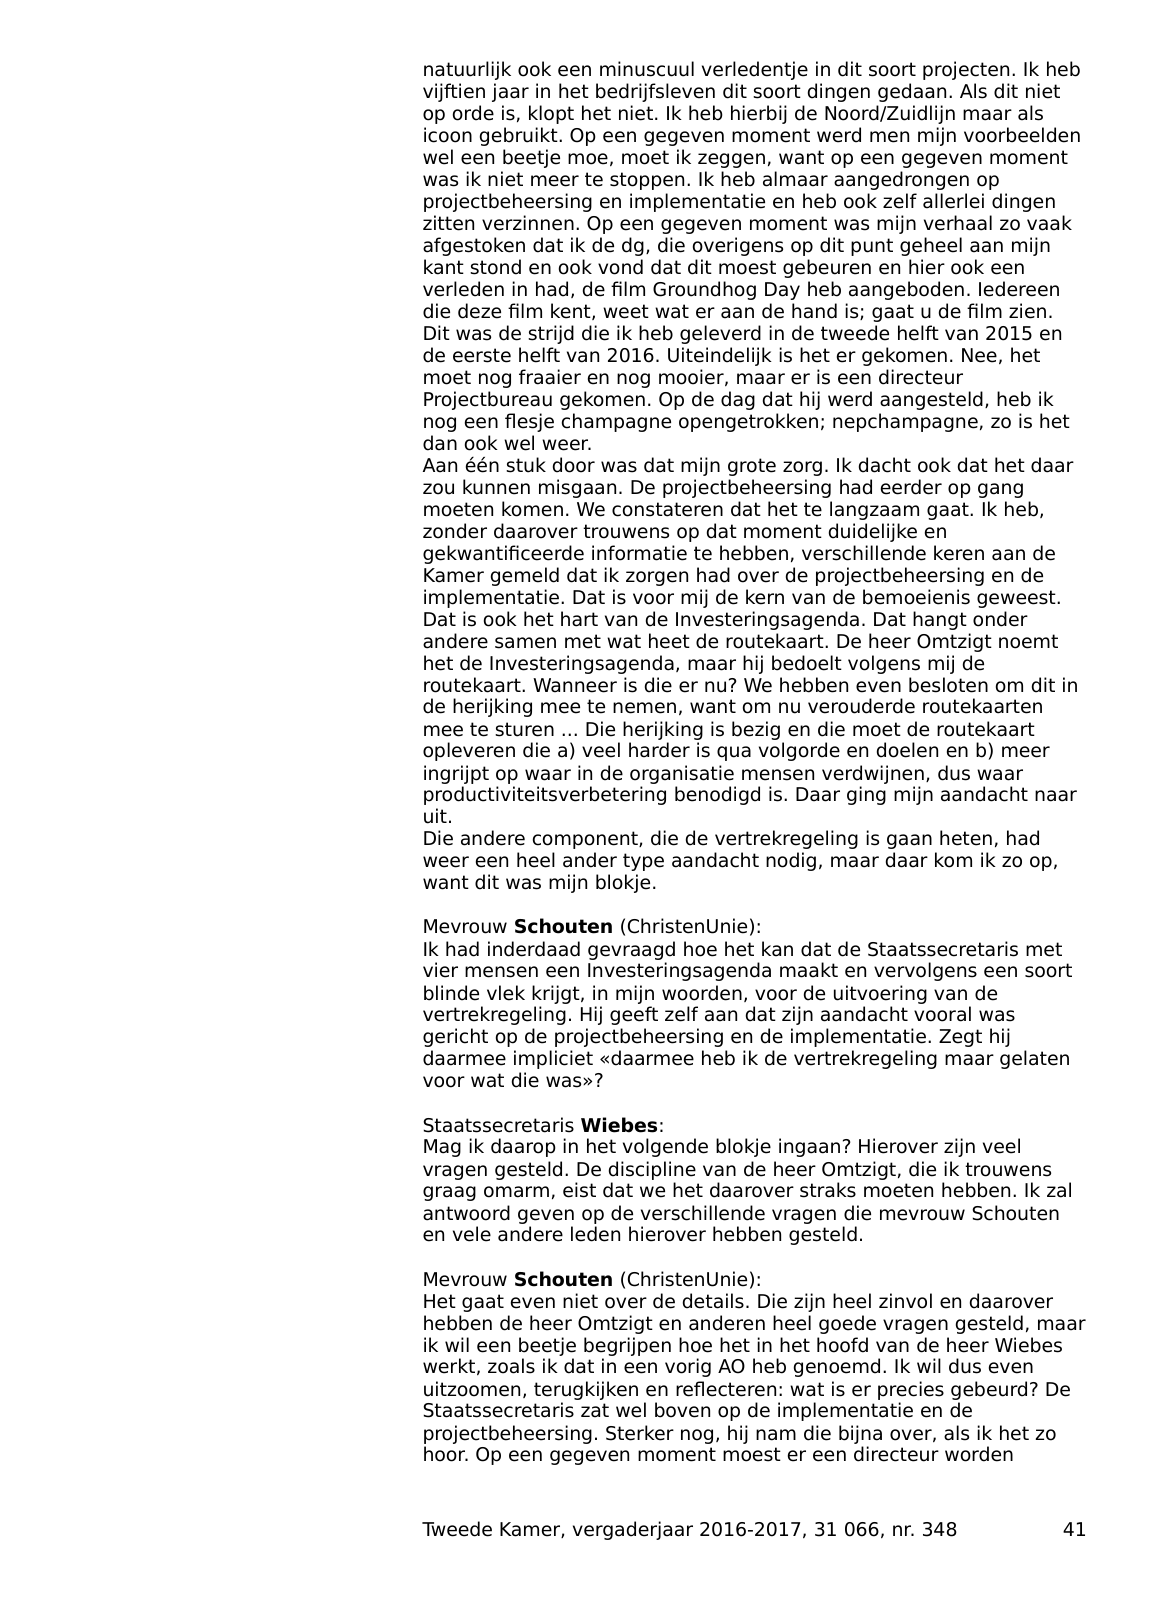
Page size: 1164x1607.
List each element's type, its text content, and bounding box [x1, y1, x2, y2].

text natuurlijk ook een minuscuul verledentje in dit soort projecten. Ik heb vijftien jaar in het bedrijfsleven dit soort dingen gedaan. Als dit niet op orde is, klopt het niet. Ik heb hierbij de Noord/Zuidlijn maar als icoon gebruikt. Op een gegeven moment werd men mijn voorbeelden wel een beetje moe, moet ik zeggen, want op een gegeven moment was ik niet meer te stoppen. Ik heb almaar aangedrongen op projectbeheersing en implementatie en heb ook zelf allerlei dingen zitten verzinnen. Op een gegeven moment was mijn verhaal zo vaak afgestoken dat ik de dg, die overigens op dit punt geheel aan mijn kant stond en ook vond dat dit moest gebeuren en hier ook een verleden in had, de film Groundhog Day heb aangeboden. Iedereen die deze film kent, weet wat er aan de hand is; gaat u de film zien. Dit was de strijd die ik heb geleverd in de tweede helft van 2015 en de eerste helft van 2016. Uiteindelijk is het er gekomen. Nee, het moet nog fraaier en nog mooier, maar er is een directeur Projectbureau gekomen. Op de dag dat hij werd aangesteld, heb ik nog een flesje champagne opengetrokken; nepchampagne, zo is het dan ook wel weer. [422, 59, 1087, 455]
text Aan één stuk door was dat mijn grote zorg. Ik dacht ook dat het daar zou kunnen misgaan. De projectbeheersing had eerder op gang moeten komen. We constateren dat het te langzaam gaat. Ik heb, zonder daarover trouwens op dat moment duidelijke en gekwantificeerde informatie te hebben, verschillende keren aan de Kamer gemeld dat ik zorgen had over de projectbeheersing en de implementatie. Dat is voor mij de kern van de bemoeienis geweest. Dat is ook het hart van de Investeringsagenda. Dat hangt onder andere samen met wat heet de routekaart. De heer Omtzigt noemt het de Investeringsagenda, maar hij bedoelt volgens mij de routekaart. Wanneer is die er nu? We hebben even besloten om dit in de herijking mee te nemen, want om nu verouderde routekaarten mee te sturen ... Die herijking is bezig en die moet de routekaart opleveren die a) veel harder is qua volgorde en doelen en b) meer ingrijpt op waar in de organisatie mensen verdwijnen, dus waar productiviteitsverbetering benodigd is. Daar ging mijn aandacht naar uit. [422, 455, 1087, 828]
text Mevrouw Schouten (ChristenUnie): [422, 1268, 1087, 1291]
text Het gaat even niet over de details. Die zijn heel zinvol en daarover hebben de heer Omtzigt en anderen heel goede vragen gesteld, maar ik wil een beetje begrijpen hoe het in het hoofd van de heer Wiebes werkt, zoals ik dat in een vorig AO heb genoemd. Ik wil dus even uitzoomen, terugkijken en reflecteren: wat is er precies gebeurd? De Staatssecretaris zat wel boven op de implementatie en de projectbeheersing. Sterker nog, hij nam die bijna over, als ik het zo hoor. Op een gegeven moment moest er een directeur worden [422, 1291, 1087, 1466]
text Staatssecretaris Wiebes: [422, 1114, 1087, 1136]
text Ik had inderdaad gevraagd hoe het kan dat de Staatssecretaris met vier mensen een Investeringsagenda maakt en vervolgens een soort blinde vlek krijgt, in mijn woorden, voor de uitvoering van de vertrekregeling. Hij geeft zelf aan dat zijn aandacht vooral was gericht op de projectbeheersing en de implementatie. Zegt hij daarmee impliciet «daarmee heb ik de vertrekregeling maar gelaten voor wat die was»? [422, 938, 1087, 1092]
text Mag ik daarop in het volgende blokje ingaan? Hierover zijn veel vragen gesteld. De discipline van de heer Omtzigt, die ik trouwens graag omarm, eist dat we het daarover straks moeten hebben. Ik zal antwoord geven op de verschillende vragen die mevrouw Schouten en vele andere leden hierover hebben gesteld. [422, 1136, 1087, 1246]
text Die andere component, die de vertrekregeling is gaan heten, had weer een heel ander type aandacht nodig, maar daar kom ik zo op, want dit was mijn blokje. [422, 828, 1087, 894]
text Mevrouw Schouten (ChristenUnie): [422, 916, 1087, 938]
